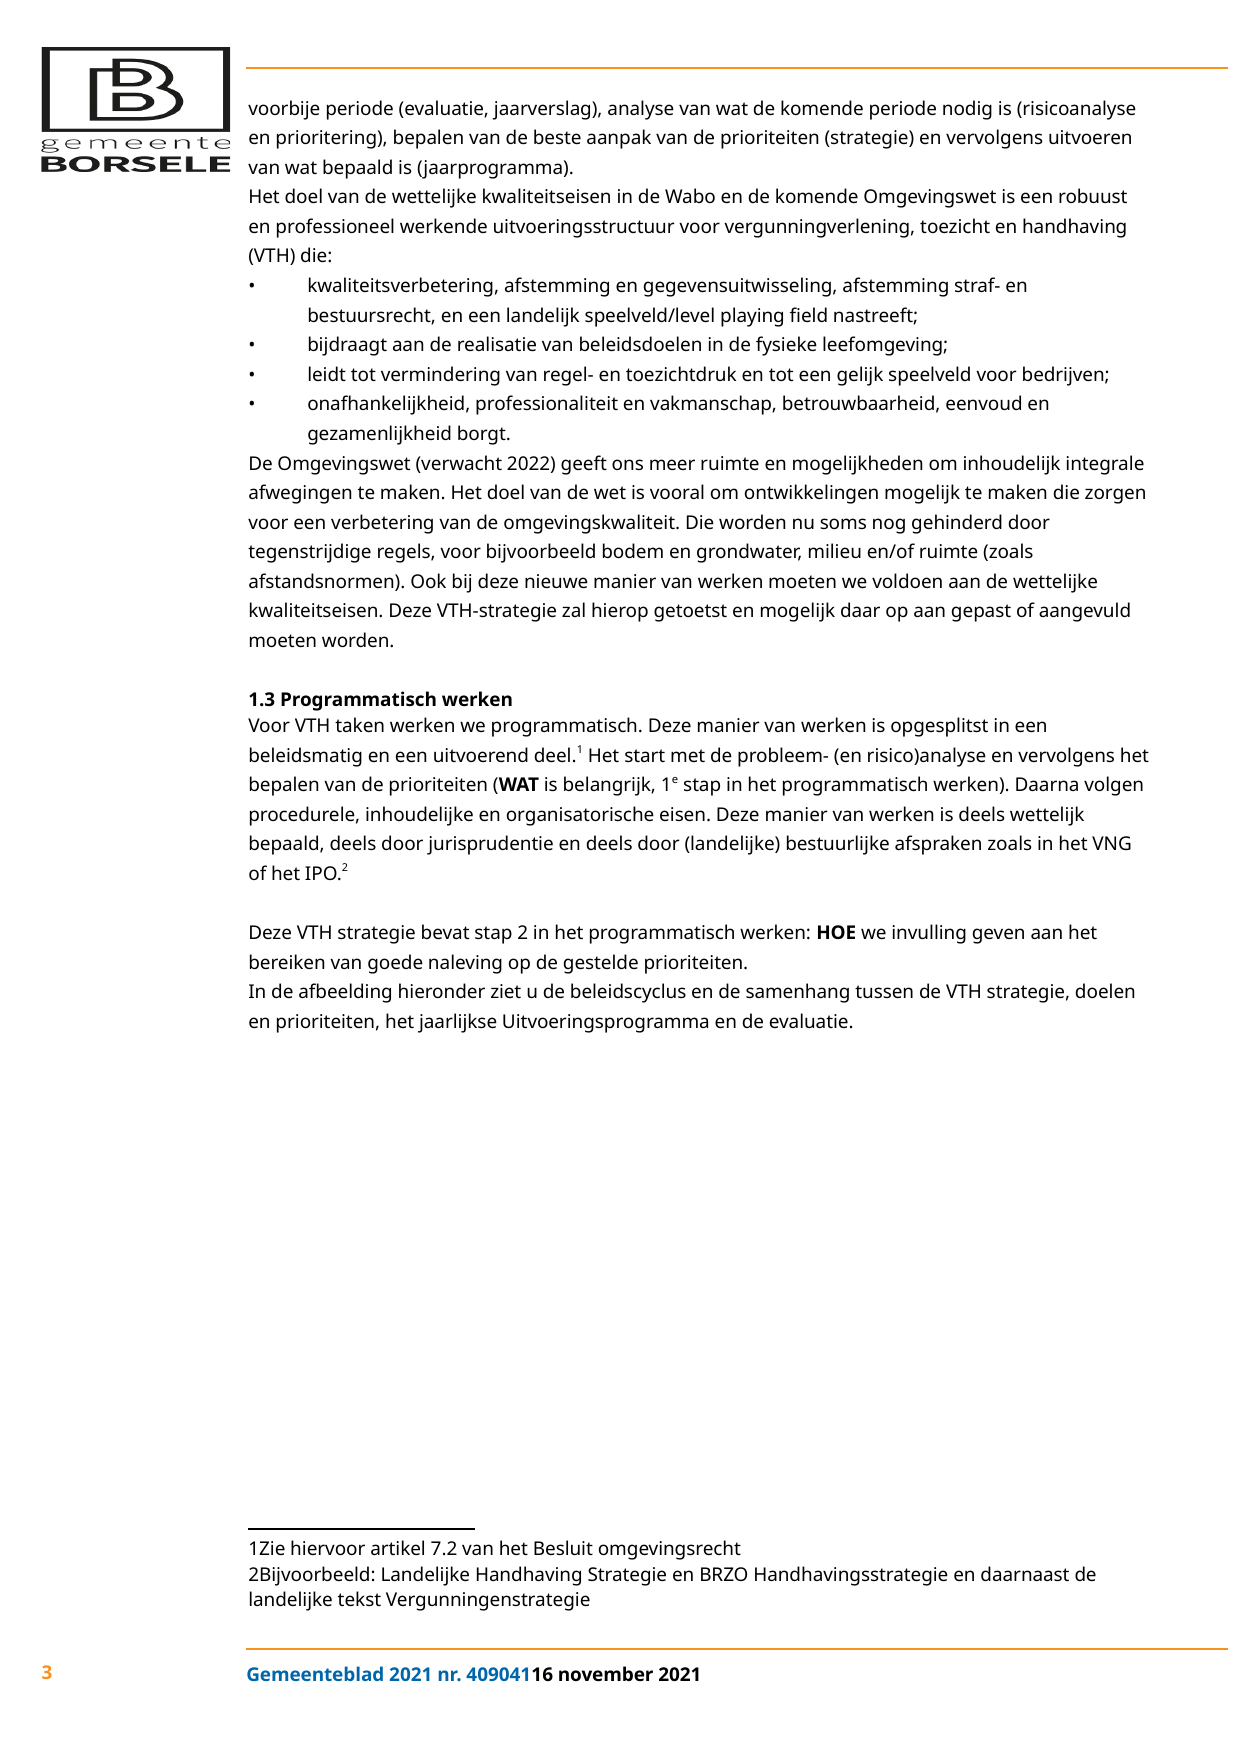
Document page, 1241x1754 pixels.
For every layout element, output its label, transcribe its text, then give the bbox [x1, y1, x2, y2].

list bijdraagt aan de realisatie van beleidsdoelen in de fysieke leefomgeving; [248, 331, 1152, 357]
text Voor VTH taken werken we programmatisch. Deze manier van werken is opgesplitst in een beleidsmatig en een uitvoerend deel. Het start met de probleem- (en risico)analyse en vervolgens het bepalen van de prioriteiten (WAT is belangrijk, 1e stap in het programmatisch werken). Daarna volgen procedurele, inhoudelijke en organisatorische eisen. Deze manier van werken is deels wettelijk bepaald, deels door jurisprudentie en deels door (landelijke) bestuurlijke afspraken zoals in het VNG of het IPO. [248, 712, 1152, 886]
text Bijvoorbeeld: Landelijke Handhaving Strategie en BRZO Handhavingsstrategie en daarnaast de landelijke tekst Vergunningenstrategie [248, 1561, 1152, 1612]
list onafhankelijkheid, professionaliteit en vakmanschap, betrouwbaarheid, eenvoud en gezamenlijkheid borgt. [248, 391, 1152, 446]
text 1.3 Programmatisch werken [248, 686, 1152, 712]
text Zie hiervoor artikel 7.2 van het Besluit omgevingsrecht [248, 1535, 1152, 1561]
text De Omgevingswet (verwacht 2022) geeft ons meer ruimte en mogelijkheden om inhoudelijk integrale afwegingen te maken. Het doel van de wet is vooral om ontwikkelingen mogelijk te maken die zorgen voor een verbetering van de omgevingskwaliteit. Die worden nu soms nog gehinderd door tegenstrijdige regels, voor bijvoorbeeld bodem en grondwater, milieu en/of ruimte (zoals afstandsnormen). Ook bij deze nieuwe manier van werken moeten we voldoen aan de wettelijke kwaliteitseisen. Deze VTH-strategie zal hierop getoetst en mogelijk daar op aan gepast of aangevuld moeten worden. [248, 450, 1152, 653]
text Deze VTH strategie bevat stap 2 in het programmatisch werken: HOE we invulling geven aan het bereiken van goede naleving op de gestelde prioriteiten. [248, 919, 1152, 974]
text voorbije periode (evaluatie, jaarverslag), analyse van wat de komende periode nodig is (risicoanalyse en prioritering), bepalen van de beste aanpak van de prioriteiten (strategie) en vervolgens uitvoeren van wat bepaald is (jaarprogramma). [248, 95, 1152, 180]
picture [41, 47, 231, 172]
text In de afbeelding hieronder ziet u de beleidscyclus en de samenhang tussen de VTH strategie, doelen en prioriteiten, het jaarlijkse Uitvoeringsprogramma en de evaluatie. [248, 978, 1152, 1034]
list kwaliteitsverbetering, afstemming en gegevensuitwisseling, afstemming straf- en bestuursrecht, en een landelijk speelveld/level playing field nastreeft; [248, 272, 1152, 328]
list leidt tot vermindering van regel- en toezichtdruk en tot een gelijk speelveld voor bedrijven; [248, 361, 1152, 387]
text Het doel van de wettelijke kwaliteitseisen in de Wabo en de komende Omgevingswet is een robuust en professioneel werkende uitvoeringsstructuur voor vergunningverlening, toezicht en handhaving (VTH) die: [248, 183, 1152, 268]
